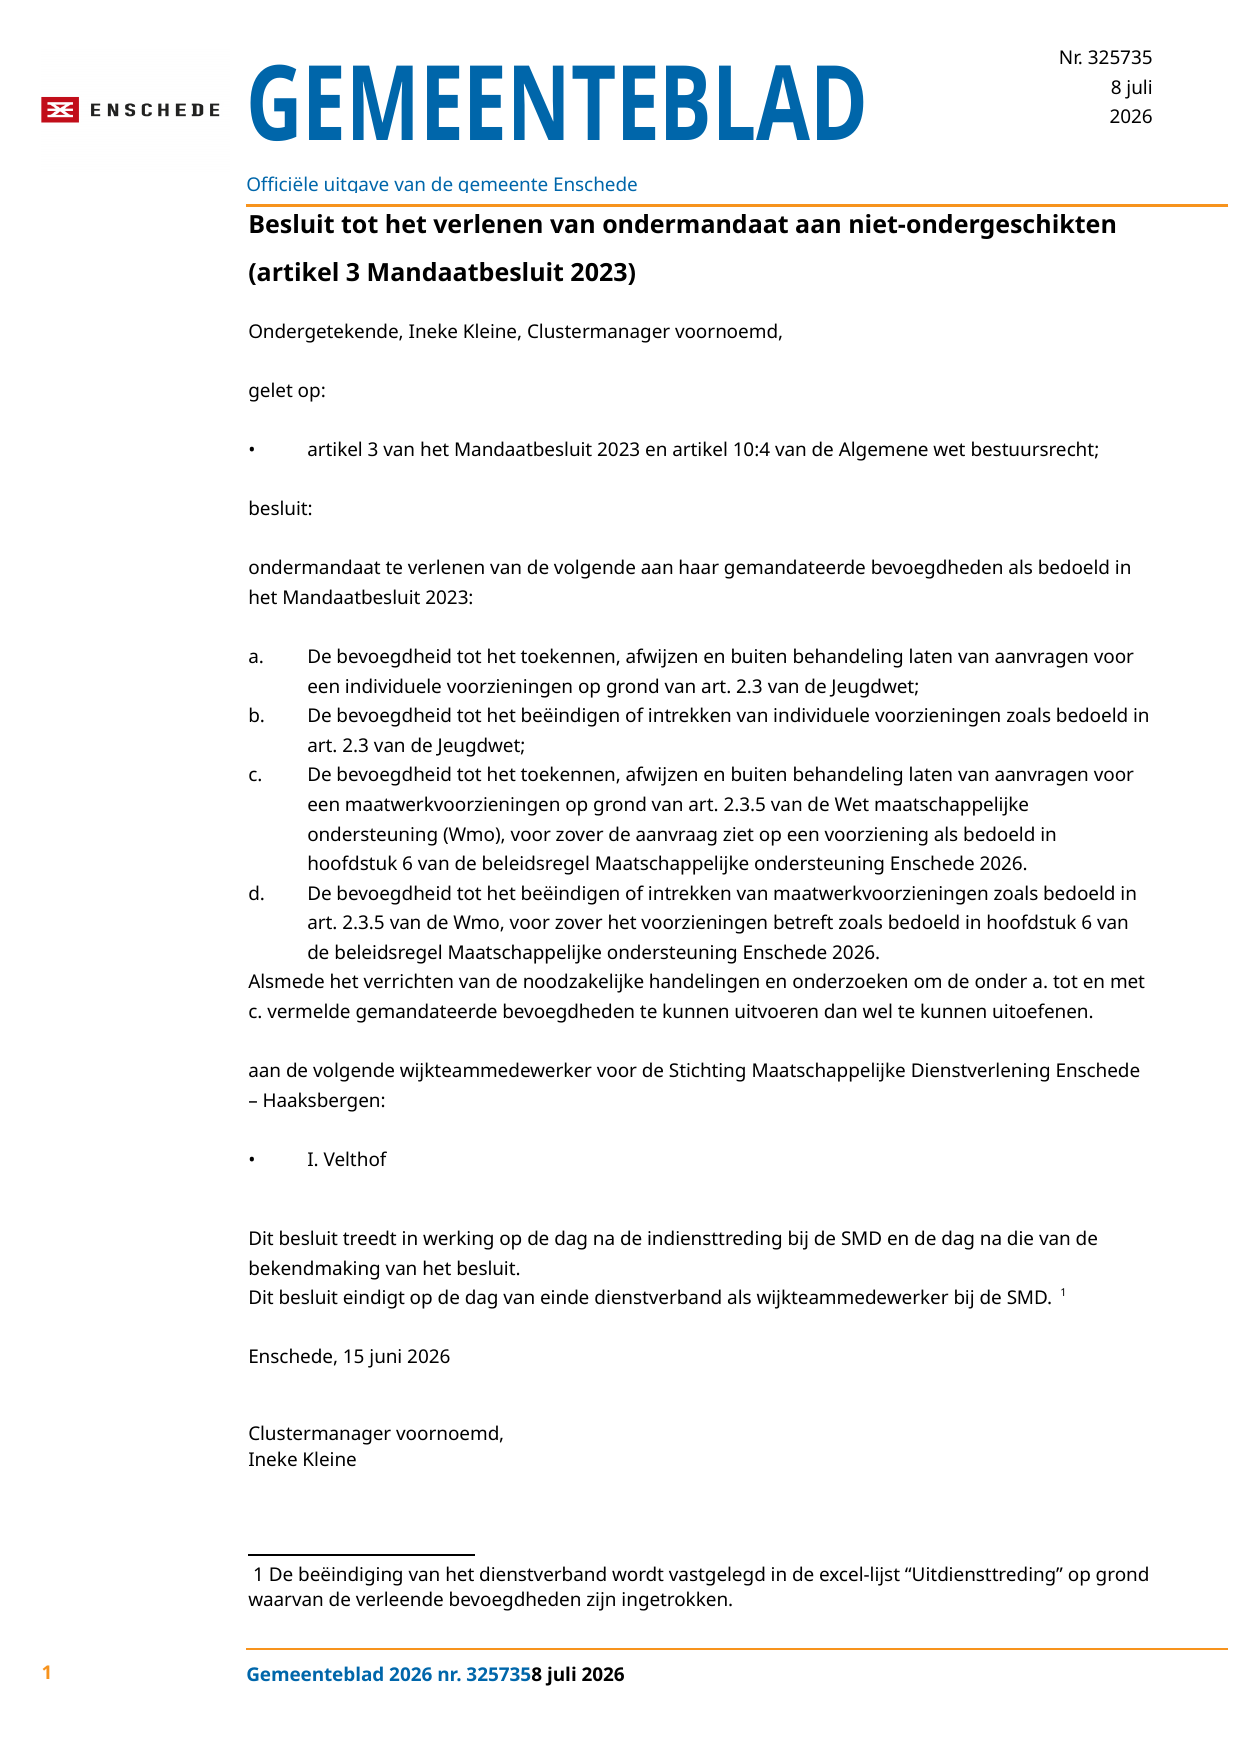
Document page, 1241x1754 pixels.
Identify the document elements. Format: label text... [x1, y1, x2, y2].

text Dit besluit eindigt op de dag van einde dienstverband als wijkteammedewerker bij de SMD. [248, 1284, 1152, 1310]
text Dit besluit treedt in werking op de dag na de indiensttreding bij de SMD en de dag na die van de bekendmaking van het besluit. [248, 1225, 1152, 1280]
text Ineke Kleine [248, 1446, 1152, 1472]
list De bevoegdheid tot het toekennen, afwijzen en buiten behandeling laten van aanvragen voor een maatwerkvoorzieningen op grond van art. 2.3.5 van de Wet maatschappelijke ondersteuning (Wmo), voor zover de aanvraag ziet op een voorziening als bedoeld in hoofdstuk 6 van de beleidsregel Maatschappelijke ondersteuning Enschede 2026. [248, 762, 1152, 876]
picture [41, 47, 231, 172]
text ondermandaat te verlenen van de volgende aan haar gemandateerde bevoegdheden als bedoeld in het Mandaatbesluit 2023: [248, 554, 1152, 610]
text Alsmede het verrichten van de noodzakelijke handelingen en onderzoeken om de onder a. tot en met c. vermelde gemandateerde bevoegdheden te kunnen uitvoeren dan wel te kunnen uitoefenen. [248, 969, 1152, 1024]
text aan de volgende wijkteammedewerker voor de Stichting Maatschappelijke Dienstverlening Enschede – Haaksbergen: [248, 1057, 1152, 1113]
text Enschede, 15 juni 2026 [248, 1343, 1152, 1369]
text Clustermanager voornoemd, [248, 1421, 1152, 1446]
text Besluit tot het verlenen van ondermandaat aan niet-ondergeschikten (artikel 3 Mandaatbesluit 2023) [248, 207, 1152, 288]
list De bevoegdheid tot het beëindigen of intrekken van individuele voorzieningen zoals bedoeld in art. 2.3 van de Jeugdwet; [248, 702, 1152, 758]
list artikel 3 van het Mandaatbesluit 2023 en artikel 10:4 van de Algemene wet bestuursrecht; [248, 436, 1152, 462]
list De bevoegdheid tot het beëindigen of intrekken van maatwerkvoorzieningen zoals bedoeld in art. 2.3.5 van de Wmo, voor zover het voorzieningen betreft zoals bedoeld in hoofdstuk 6 van de beleidsregel Maatschappelijke ondersteuning Enschede 2026. [248, 880, 1152, 965]
text gelet op: [248, 377, 1152, 403]
list I. Velthof [248, 1146, 1152, 1172]
list De bevoegdheid tot het toekennen, afwijzen en buiten behandeling laten van aanvragen voor een individuele voorzieningen op grond van art. 2.3 van de Jeugdwet; [248, 643, 1152, 699]
text besluit: [248, 495, 1152, 521]
text Ondergetekende, Ineke Kleine, Clustermanager voornoemd, [248, 318, 1152, 344]
text De beëindiging van het dienstverband wordt vastgelegd in de excel-lijst “Uitdiensttreding” op grond waarvan de verleende bevoegdheden zijn ingetrokken. [248, 1561, 1152, 1612]
